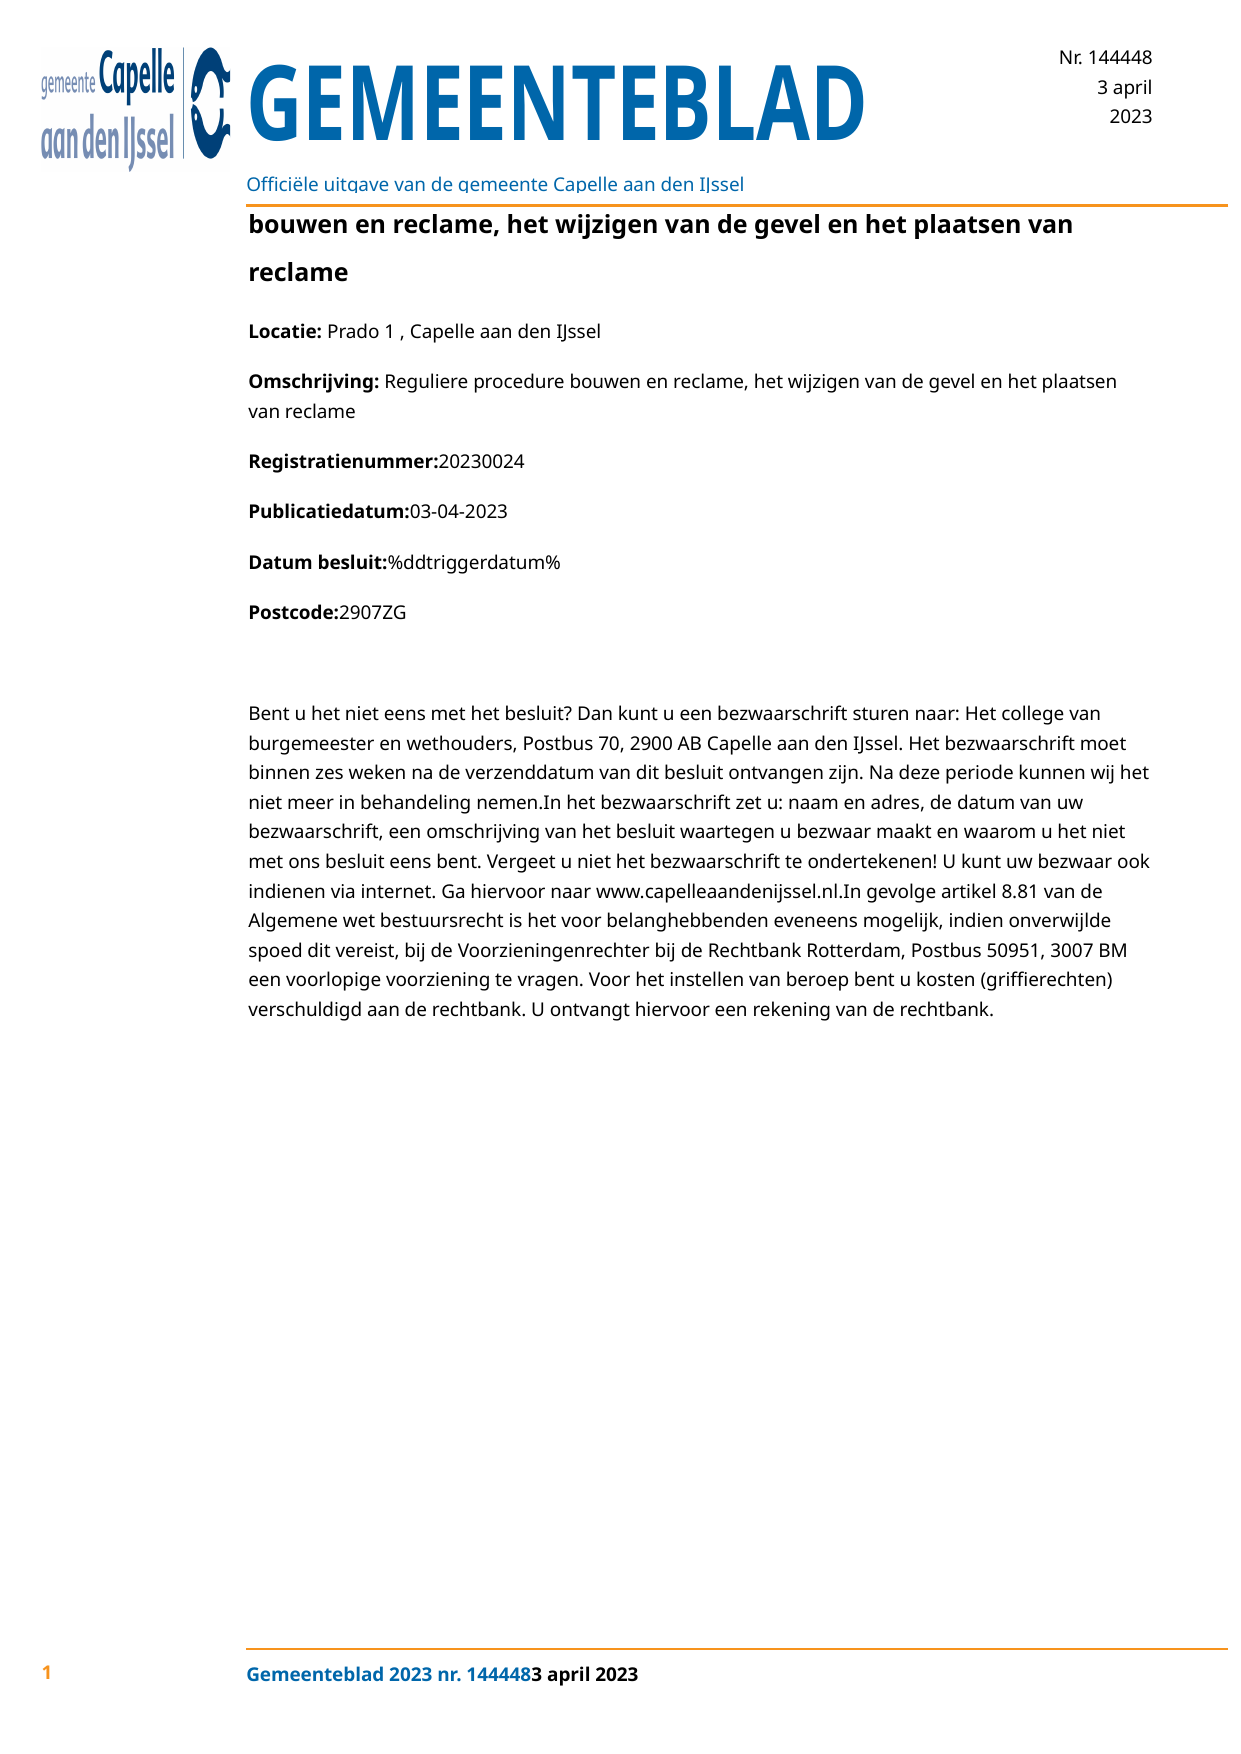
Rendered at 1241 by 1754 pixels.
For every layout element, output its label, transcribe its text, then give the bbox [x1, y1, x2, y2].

text bouwen en reclame, het wijzigen van de gevel en het plaatsen van reclame [248, 207, 1152, 288]
text Postcode:2907ZG [248, 599, 1152, 625]
text Datum besluit:%ddtriggerdatum% [248, 549, 1152, 575]
text Publicatiedatum:03-04-2023 [248, 499, 1152, 524]
text Omschrijving: Reguliere procedure bouwen en reclame, het wijzigen van de gevel en het plaatsen van reclame [248, 368, 1152, 424]
text Bent u het niet eens met het besluit? Dan kunt u een bezwaarschrift sturen naar: Het college van burgemeester en wethouders, Postbus 70, 2900 AB Capelle aan den IJssel. Het bezwaarschrift moet binnen zes weken na de verzenddatum van dit besluit ontvangen zijn. Na deze periode kunnen wij het niet meer in behandeling nemen.In het bezwaarschrift zet u: naam en adres, de datum van uw bezwaarschrift, een omschrijving van het besluit waartegen u bezwaar maakt en waarom u het niet met ons besluit eens bent. Vergeet u niet het bezwaarschrift te ondertekenen! U kunt uw bezwaar ook indienen via internet. Ga hiervoor naar www.capelleaandenijssel.nl.In gevolge artikel 8.81 van de Algemene wet bestuursrecht is het voor belanghebbenden eveneens mogelijk, indien onverwijlde spoed dit vereist, bij de Voorzieningenrechter bij de Rechtbank Rotterdam, Postbus 50951, 3007 BM een voorlopige voorziening te vragen. Voor het instellen van beroep bent u kosten (griffierechten) verschuldigd aan de rechtbank. U ontvangt hiervoor een rekening van de rechtbank. [248, 700, 1152, 1022]
text Registratienummer:20230024 [248, 448, 1152, 474]
text Locatie: Prado 1 , Capelle aan den IJssel [248, 318, 1152, 344]
picture [41, 47, 231, 172]
